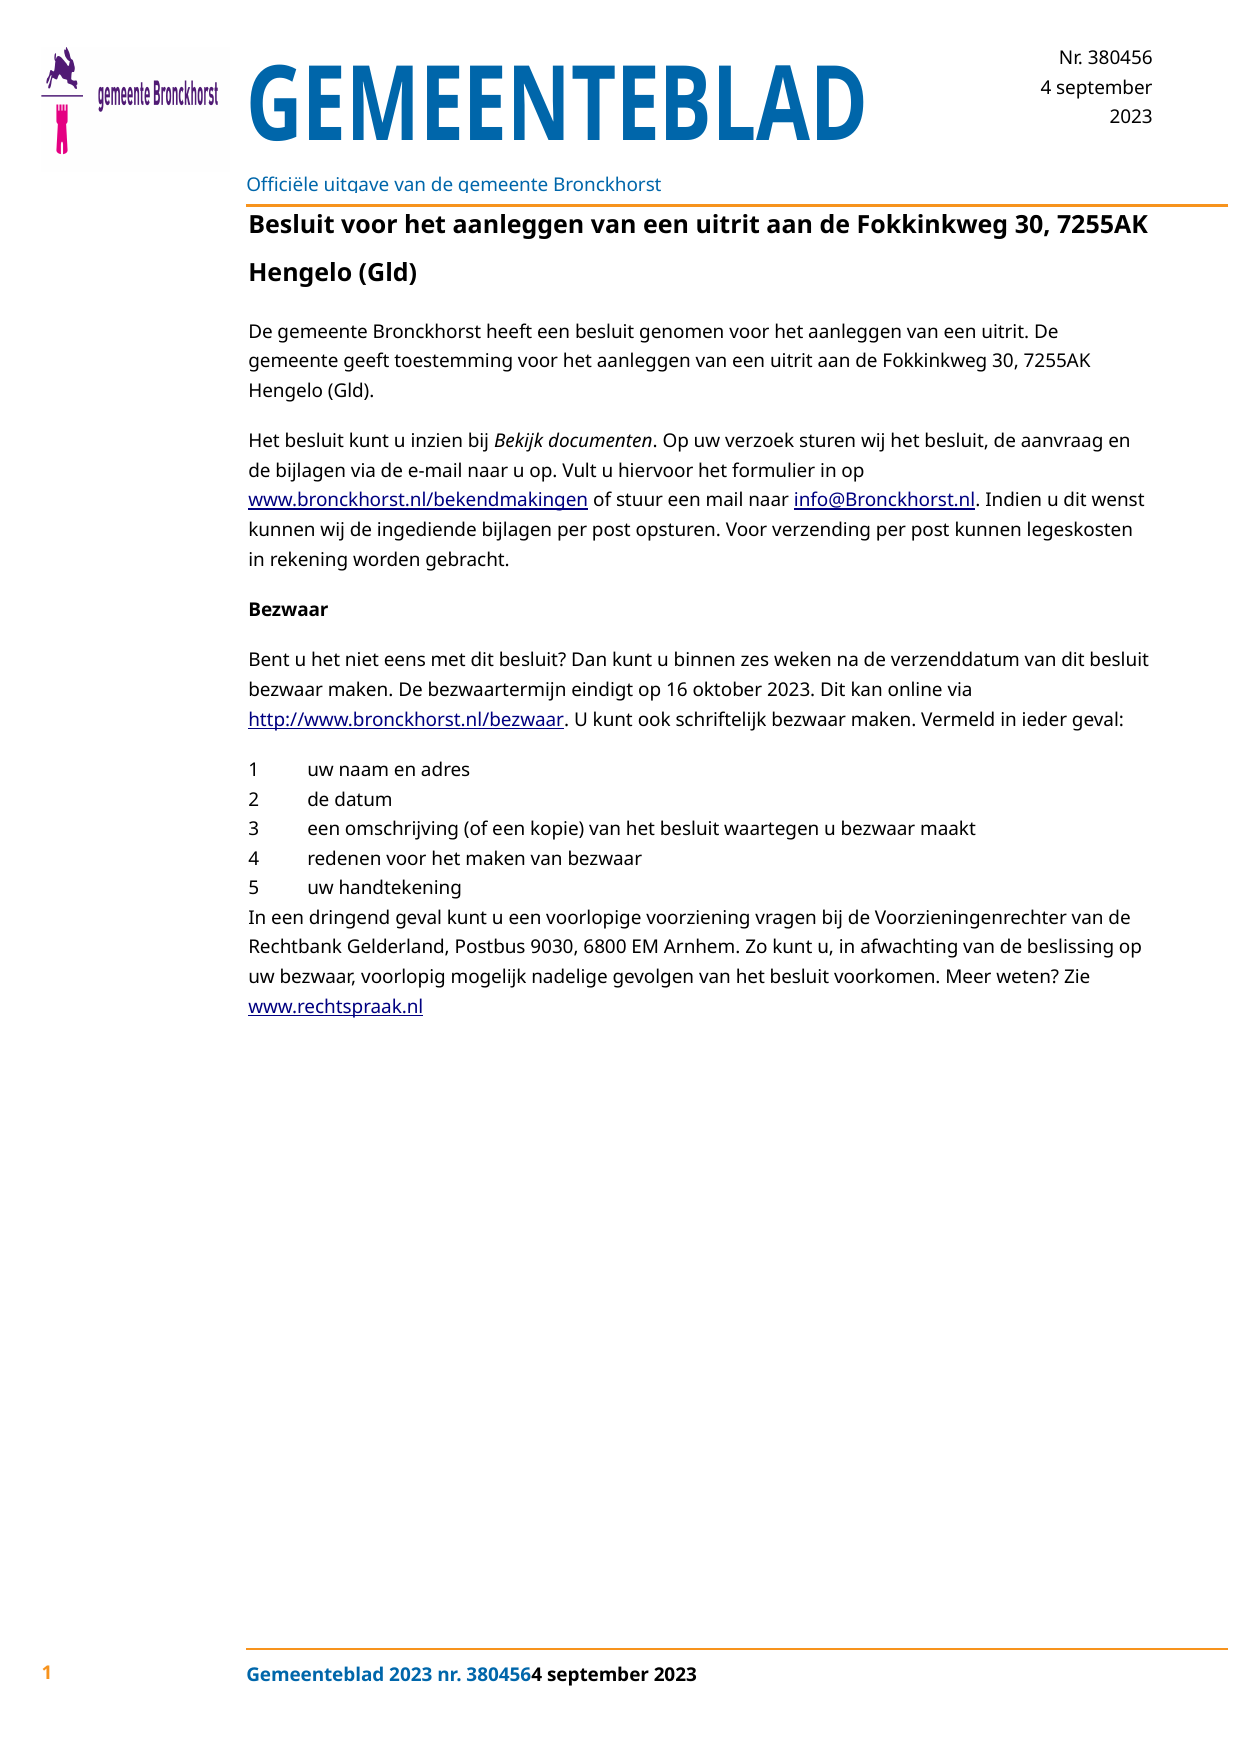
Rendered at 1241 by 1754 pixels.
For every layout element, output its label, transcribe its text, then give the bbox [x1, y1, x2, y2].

text Het besluit kunt u inzien bij Bekijk documenten. Op uw verzoek sturen wij het besluit, de aanvraag en de bijlagen via de e-mail naar u op. Vult u hiervoor het formulier in op www.bronckhorst.nl/bekendmakingen of stuur een mail naar info@Bronckhorst.nl. Indien u dit wenst kunnen wij de ingediende bijlagen per post opsturen. Voor verzending per post kunnen legeskosten in rekening worden gebracht. [248, 427, 1152, 572]
list uw naam en adres [248, 756, 1152, 782]
text Besluit voor het aanleggen van een uitrit aan de Fokkinkweg 30, 7255AK Hengelo (Gld) [248, 207, 1152, 288]
picture [41, 47, 231, 172]
text In een dringend geval kunt u een voorlopige voorziening vragen bij de Voorzieningenrechter van de Rechtbank Gelderland, Postbus 9030, 6800 EM Arnhem. Zo kunt u, in afwachting van de beslissing op uw bezwaar, voorlopig mogelijk nadelige gevolgen van het besluit voorkomen. Meer weten? Zie www.rechtspraak.nl [248, 904, 1152, 1019]
list redenen voor het maken van bezwaar [248, 845, 1152, 871]
text Bezwaar [248, 596, 1152, 622]
list een omschrijving (of een kopie) van het besluit waartegen u bezwaar maakt [248, 815, 1152, 841]
text Bent u het niet eens met dit besluit? Dan kunt u binnen zes weken na de verzenddatum van dit besluit bezwaar maken. De bezwaartermijn eindigt op 16 oktober 2023. Dit kan online via http://www.bronckhorst.nl/bezwaar. U kunt ook schriftelijk bezwaar maken. Vermeld in ieder geval: [248, 647, 1152, 732]
text De gemeente Bronckhorst heeft een besluit genomen voor het aanleggen van een uitrit. De gemeente geeft toestemming voor het aanleggen van een uitrit aan de Fokkinkweg 30, 7255AK Hengelo (Gld). [248, 318, 1152, 403]
list uw handtekening [248, 874, 1152, 900]
list de datum [248, 786, 1152, 812]
